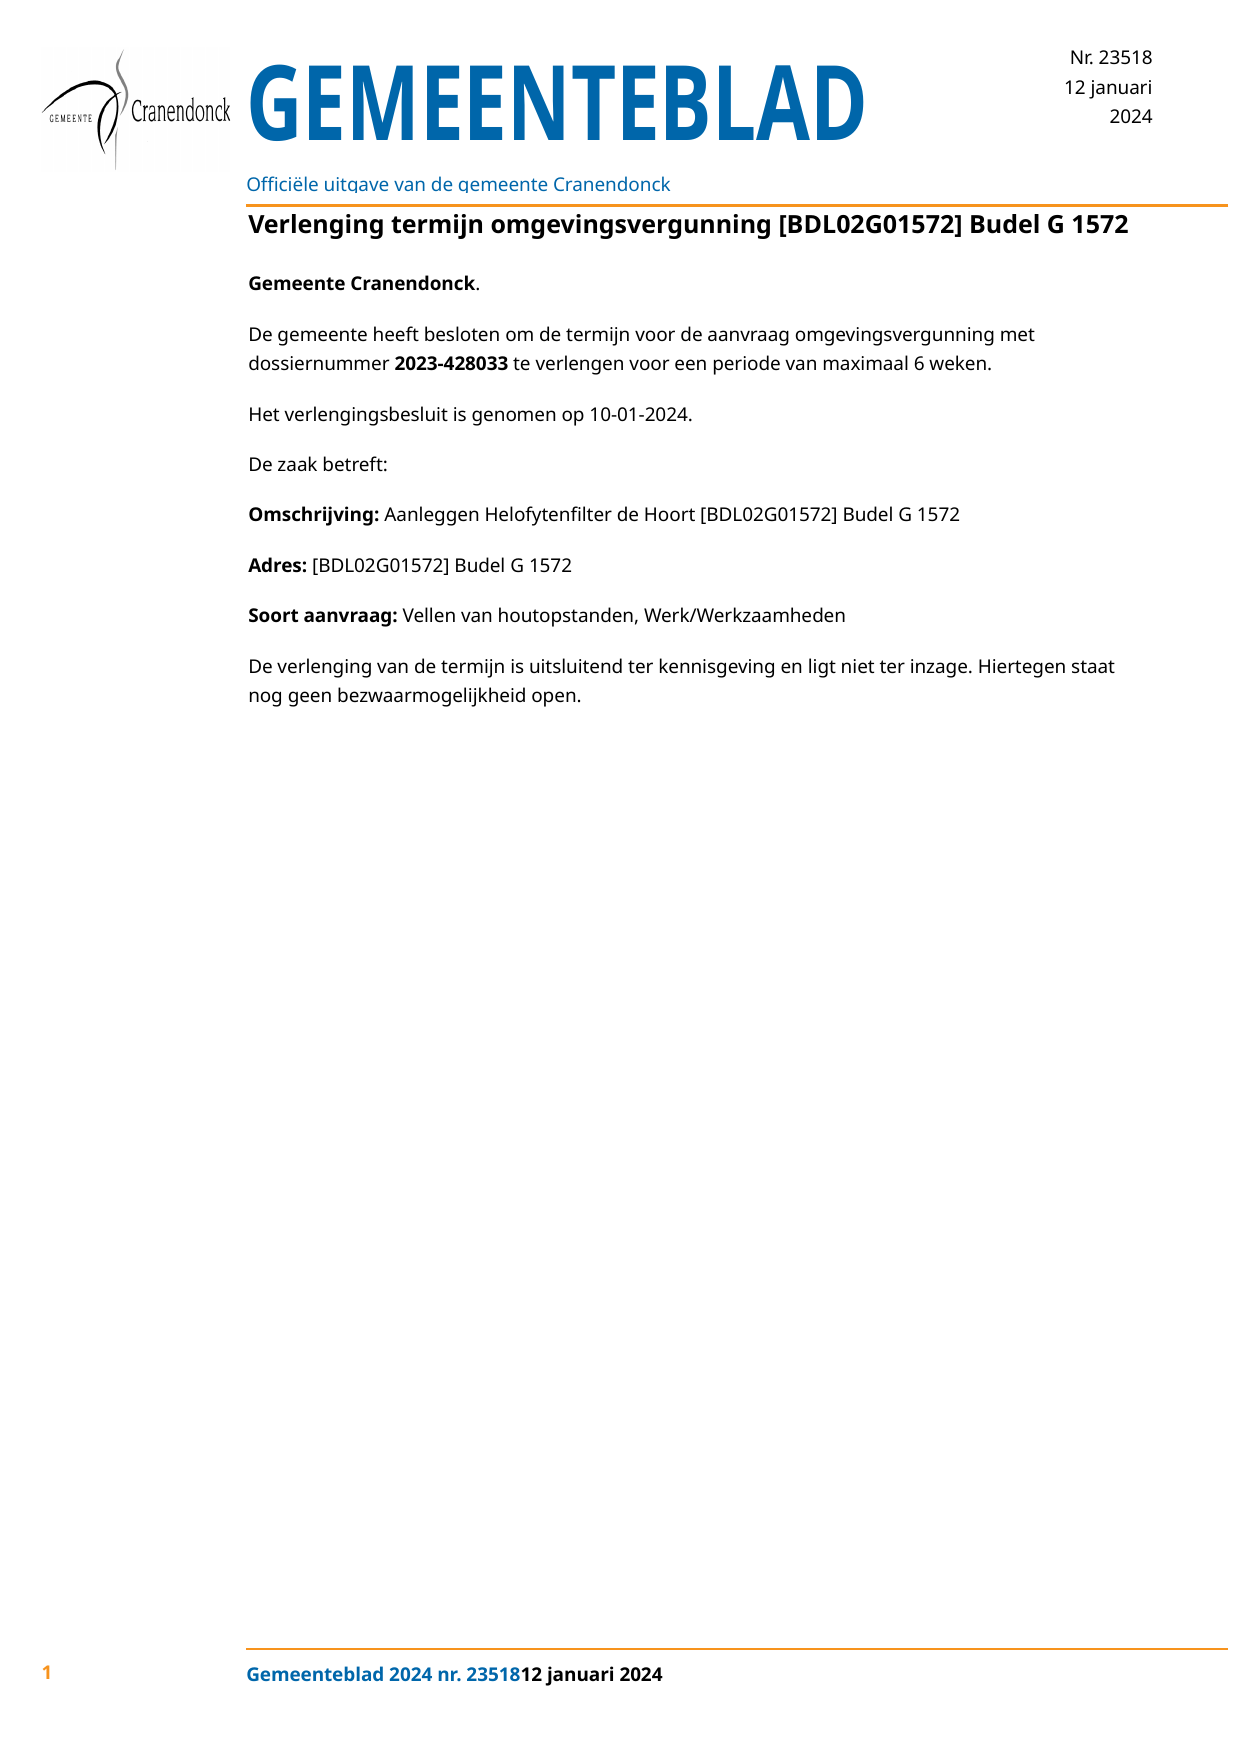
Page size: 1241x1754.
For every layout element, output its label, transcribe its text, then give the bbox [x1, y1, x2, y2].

text De gemeente heeft besloten om de termijn voor de aanvraag omgevingsvergunning met dossiernummer 2023-428033 te verlengen voor een periode van maximaal 6 weken. [248, 321, 1152, 376]
text De verlenging van de termijn is uitsluitend ter kennisgeving en ligt niet ter inzage. Hiertegen staat nog geen bezwaarmogelijkheid open. [248, 653, 1152, 708]
text Verlenging termijn omgevingsvergunning [BDL02G01572] Budel G 1572 [248, 207, 1152, 241]
text Gemeente Cranendonck. [248, 270, 1152, 296]
text Soort aanvraag: Vellen van houtopstanden, Werk/Werkzaamheden [248, 602, 1152, 628]
text Omschrijving: Aanleggen Helofytenfilter de Hoort [BDL02G01572] Budel G 1572 [248, 502, 1152, 527]
picture [41, 47, 231, 172]
text Het verlengingsbesluit is genomen op 10-01-2024. [248, 401, 1152, 426]
text Adres: [BDL02G01572] Budel G 1572 [248, 552, 1152, 578]
text De zaak betreft: [248, 451, 1152, 477]
